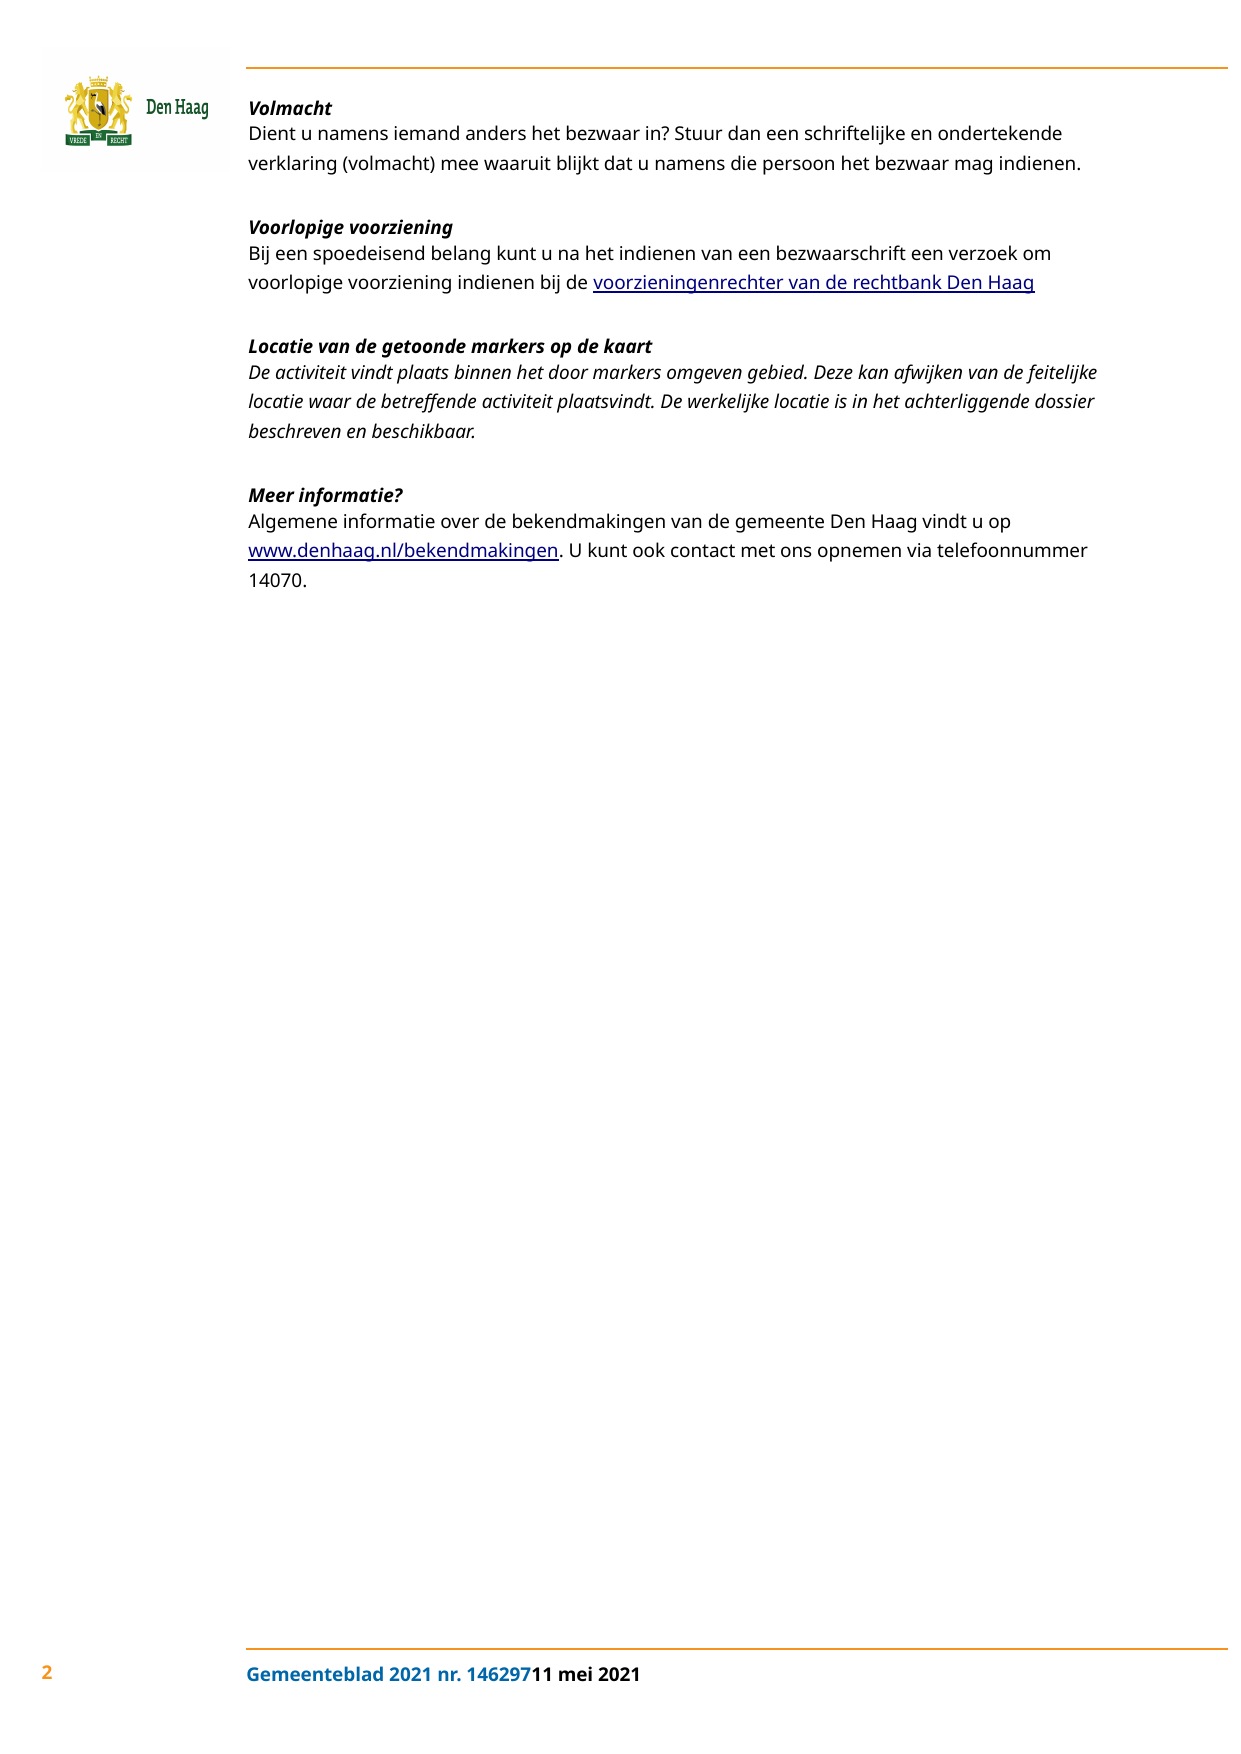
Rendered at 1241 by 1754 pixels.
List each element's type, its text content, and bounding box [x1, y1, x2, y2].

text Volmacht [248, 95, 1152, 121]
picture [41, 47, 231, 172]
text Meer informatie? [248, 482, 1152, 508]
text Dient u namens iemand anders het bezwaar in? Stuur dan een schriftelijke en ondertekende verklaring (volmacht) mee waaruit blijkt dat u namens die persoon het bezwaar mag indienen. [248, 121, 1152, 176]
text Bij een spoedeisend belang kunt u na het indienen van een bezwaarschrift een verzoek om voorlopige voorziening indienen bij de voorzieningenrechter van de rechtbank Den Haag [248, 240, 1152, 295]
text Voorlopige voorziening [248, 214, 1152, 240]
text Algemene informatie over de bekendmakingen van de gemeente Den Haag vindt u op www.denhaag.nl/bekendmakingen. U kunt ook contact met ons opnemen via telefoonnummer 14070. [248, 508, 1152, 593]
text De activiteit vindt plaats binnen het door markers omgeven gebied. Deze kan afwijken van de feitelijke locatie waar de betreffende activiteit plaatsvindt. De werkelijke locatie is in het achterliggende dossier beschreven en beschikbaar. [248, 359, 1152, 444]
text Locatie van de getoonde markers op de kaart [248, 333, 1152, 359]
